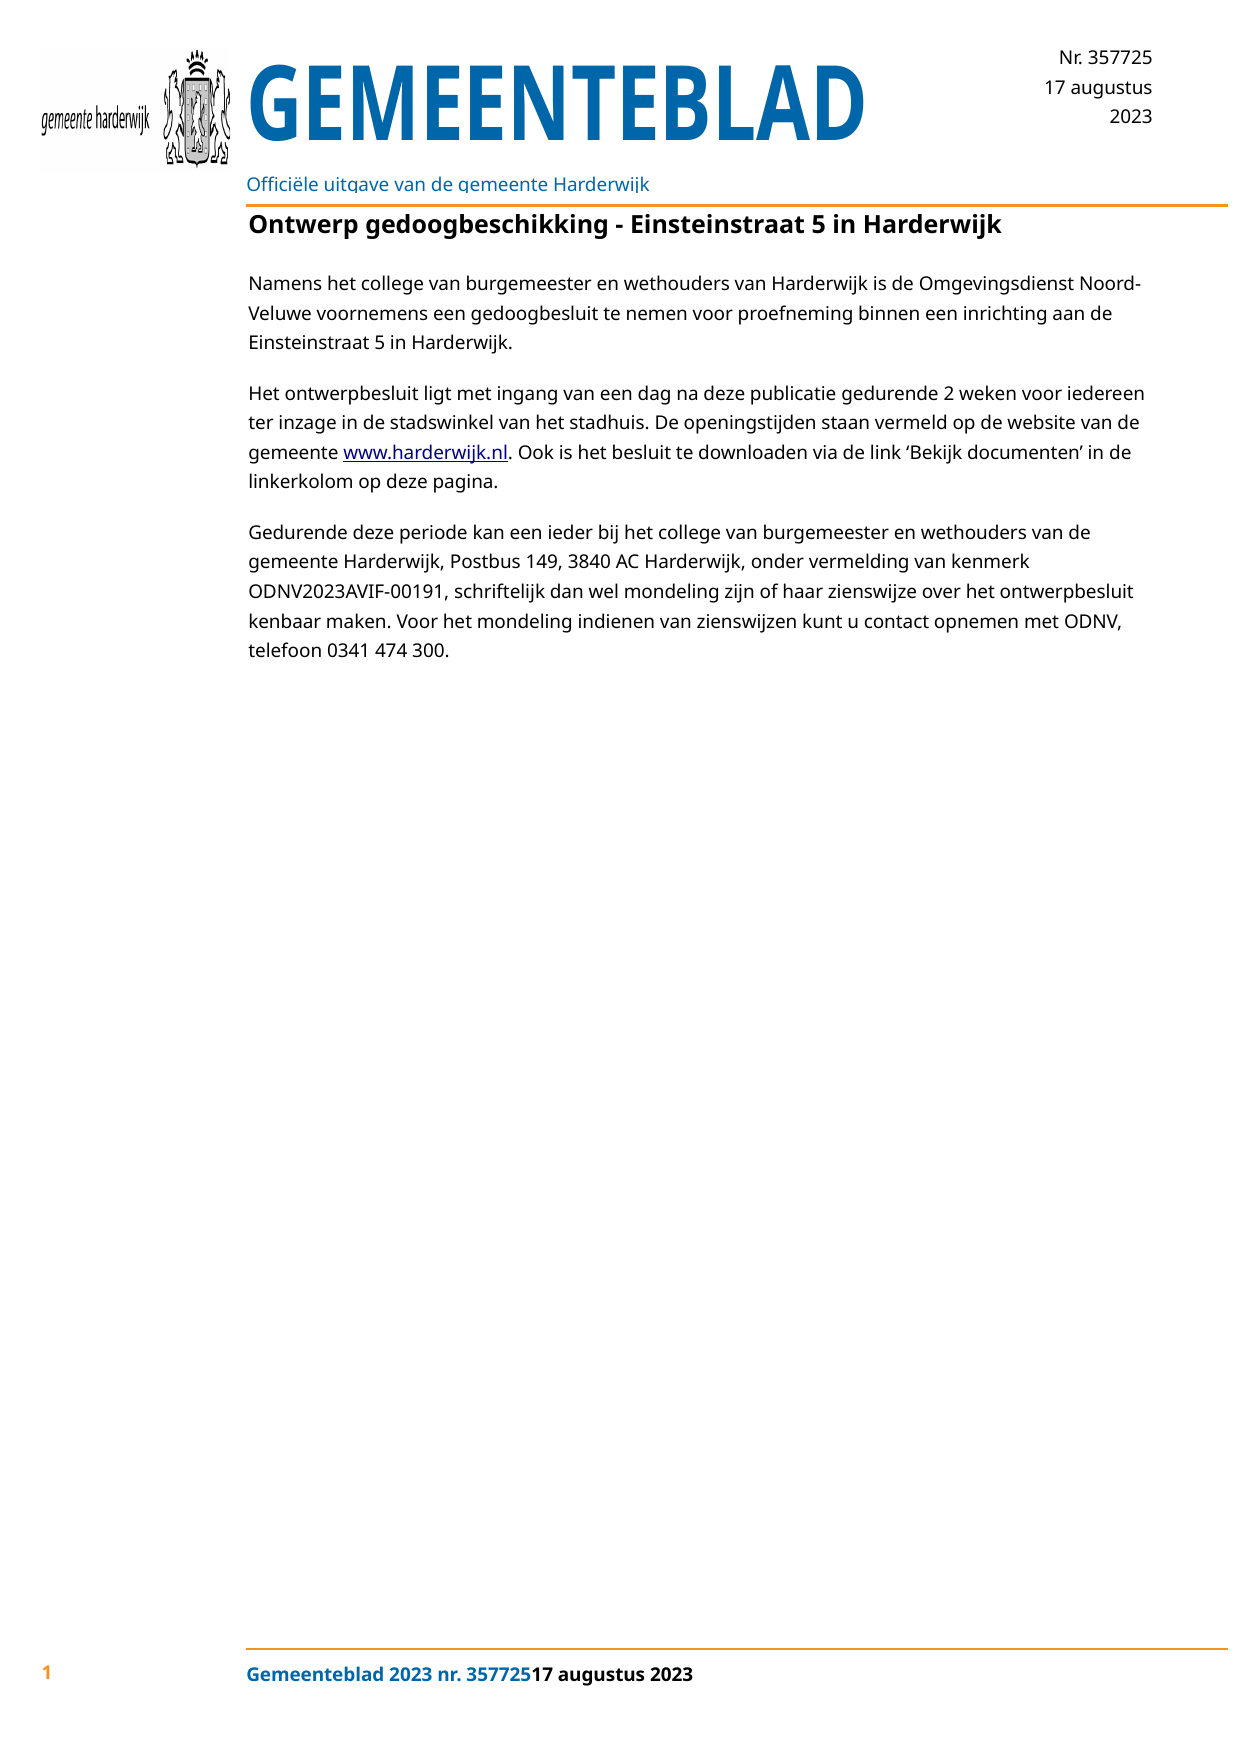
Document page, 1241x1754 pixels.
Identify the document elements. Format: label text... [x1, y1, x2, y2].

text Het ontwerpbesluit ligt met ingang van een dag na deze publicatie gedurende 2 weken voor iedereen ter inzage in de stadswinkel van het stadhuis. De openingstijden staan vermeld op de website van de gemeente www.harderwijk.nl. Ook is het besluit te downloaden via de link ‘Bekijk documenten’ in de linkerkolom op deze pagina. [248, 380, 1152, 494]
text Namens het college van burgemeester en wethouders van Harderwijk is de Omgevingsdienst Noord-Veluwe voornemens een gedoogbesluit te nemen voor proefneming binnen een inrichting aan de Einsteinstraat 5 in Harderwijk. [248, 270, 1152, 355]
picture [41, 47, 231, 172]
text Ontwerp gedoogbeschikking - Einsteinstraat 5 in Harderwijk [248, 207, 1152, 241]
text Gedurende deze periode kan een ieder bij het college van burgemeester en wethouders van de gemeente Harderwijk, Postbus 149, 3840 AC Harderwijk, onder vermelding van kenmerk ODNV2023AVIF-00191, schriftelijk dan wel mondeling zijn of haar zienswijze over het ontwerpbesluit kenbaar maken. Voor het mondeling indienen van zienswijzen kunt u contact opnemen met ODNV, telefoon 0341 474 300. [248, 519, 1152, 663]
